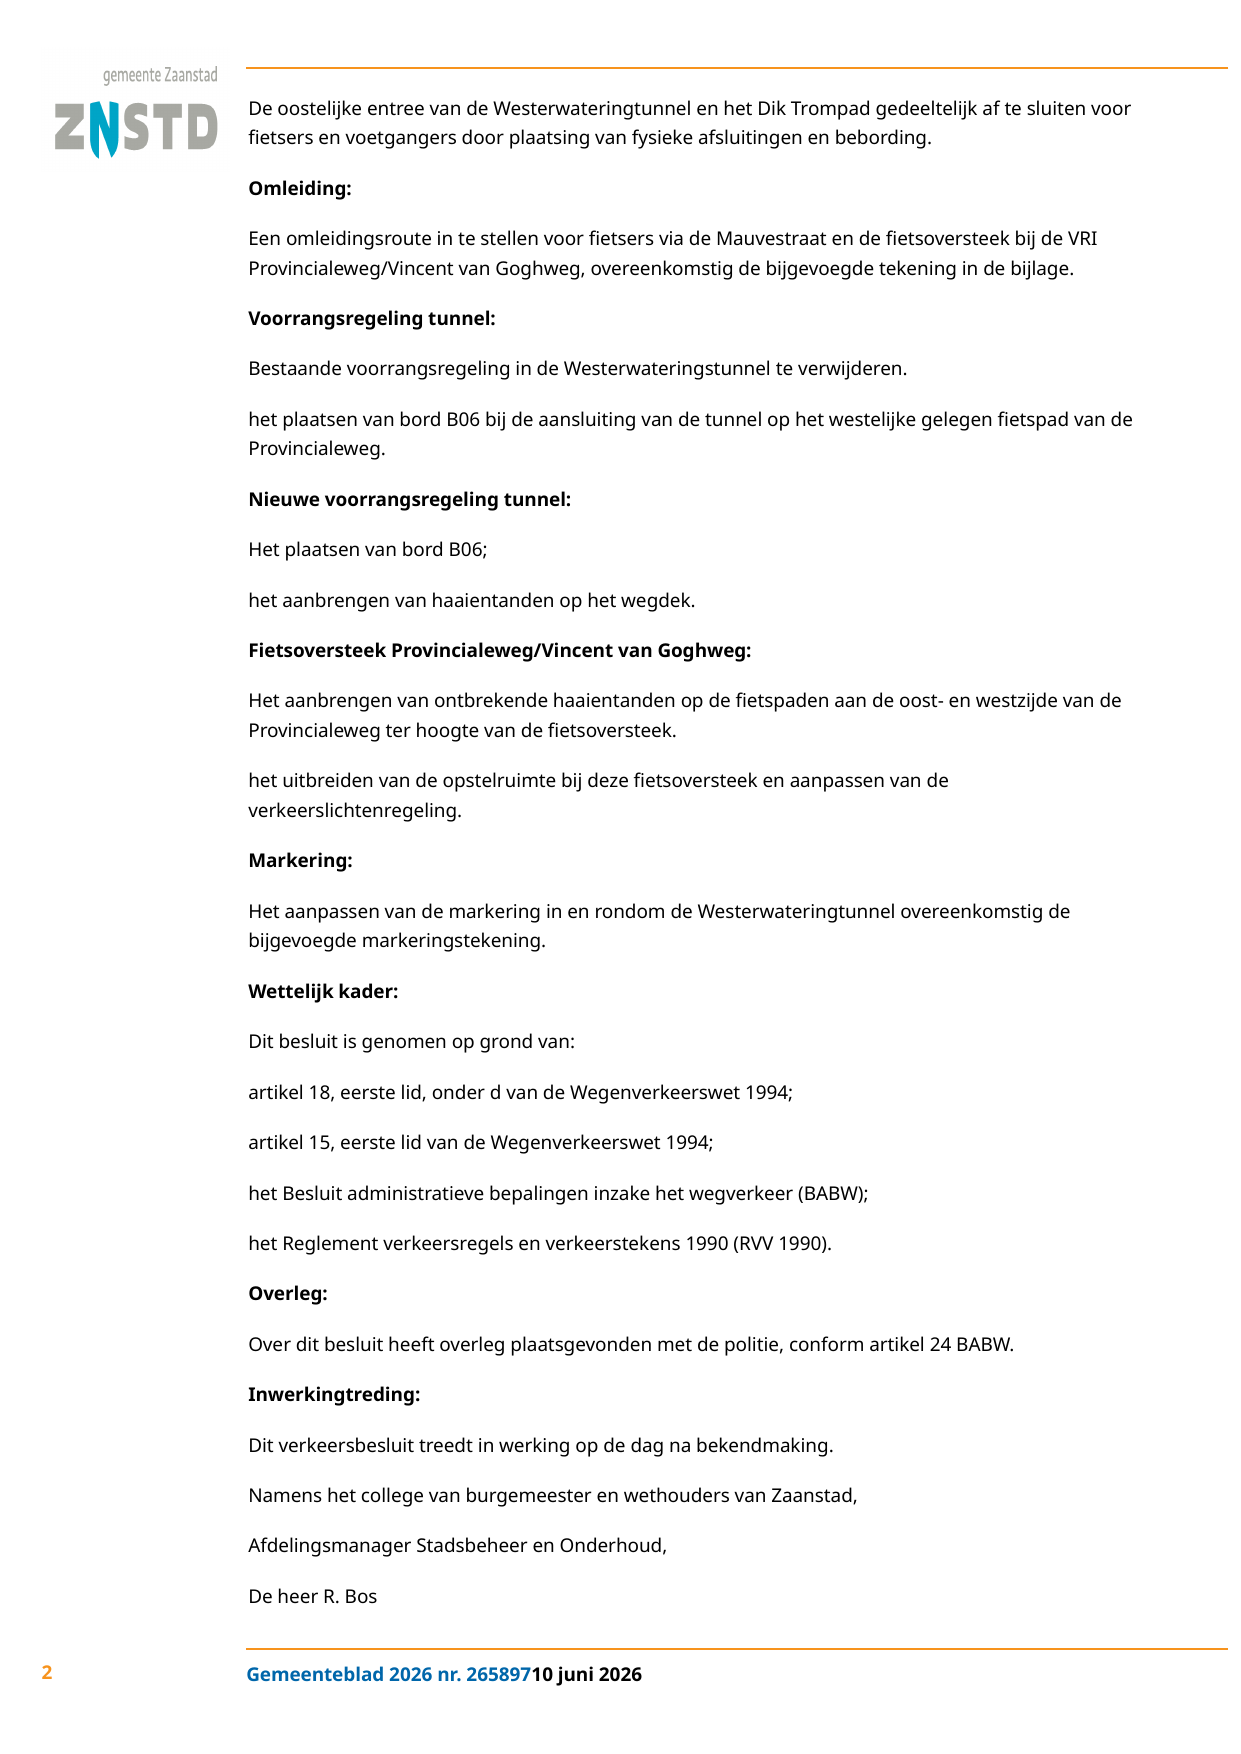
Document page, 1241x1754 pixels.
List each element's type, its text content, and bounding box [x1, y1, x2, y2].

text het uitbreiden van de opstelruimte bij deze fietsoversteek en aanpassen van de verkeerslichtenregeling. [248, 768, 1152, 823]
text het aanbrengen van haaientanden op het wegdek. [248, 587, 1152, 613]
text artikel 15, eerste lid van de Wegenverkeerswet 1994; [248, 1129, 1152, 1155]
text Een omleidingsroute in te stellen voor fietsers via de Mauvestraat en de fietsoversteek bij de VRI Provincialeweg/Vincent van Goghweg, overeenkomstig de bijgevoegde tekening in de bijlage. [248, 225, 1152, 281]
text Omleiding: [248, 175, 1152, 201]
text artikel 18, eerste lid, onder d van de Wegenverkeerswet 1994; [248, 1079, 1152, 1105]
text Nieuwe voorrangsregeling tunnel: [248, 486, 1152, 512]
text Over dit besluit heeft overleg plaatsgevonden met de politie, conform artikel 24 BABW. [248, 1331, 1152, 1357]
text het Besluit administratieve bepalingen inzake het wegverkeer (BABW); [248, 1180, 1152, 1206]
text Namens het college van burgemeester en wethouders van Zaanstad, [248, 1482, 1152, 1508]
text Fietsoversteek Provincialeweg/Vincent van Goghweg: [248, 637, 1152, 663]
text Dit verkeersbesluit treedt in werking op de dag na bekendmaking. [248, 1432, 1152, 1458]
text Markering: [248, 848, 1152, 873]
text Afdelingsmanager Stadsbeheer en Onderhoud, [248, 1533, 1152, 1558]
text het plaatsen van bord B06 bij de aansluiting van de tunnel op het westelijke gelegen fietspad van de Provincialeweg. [248, 406, 1152, 461]
text De heer R. Bos [248, 1583, 1152, 1609]
text Inwerkingtreding: [248, 1381, 1152, 1407]
text Dit besluit is genomen op grond van: [248, 1028, 1152, 1054]
text Voorrangsregeling tunnel: [248, 305, 1152, 331]
text Bestaande voorrangsregeling in de Westerwateringstunnel te verwijderen. [248, 356, 1152, 381]
text Het plaatsen van bord B06; [248, 536, 1152, 562]
text Het aanpassen van de markering in en rondom de Westerwateringtunnel overeenkomstig de bijgevoegde markeringstekening. [248, 898, 1152, 953]
text Wettelijk kader: [248, 978, 1152, 1004]
text Overleg: [248, 1281, 1152, 1306]
picture [41, 47, 231, 172]
text De oostelijke entree van de Westerwateringtunnel en het Dik Trompad gedeeltelijk af te sluiten voor fietsers en voetgangers door plaatsing van fysieke afsluitingen en bebording. [248, 95, 1152, 150]
text Het aanbrengen van ontbrekende haaientanden op de fietspaden aan de oost- en westzijde van de Provincialeweg ter hoogte van de fietsoversteek. [248, 688, 1152, 743]
text het Reglement verkeersregels en verkeerstekens 1990 (RVV 1990). [248, 1230, 1152, 1256]
